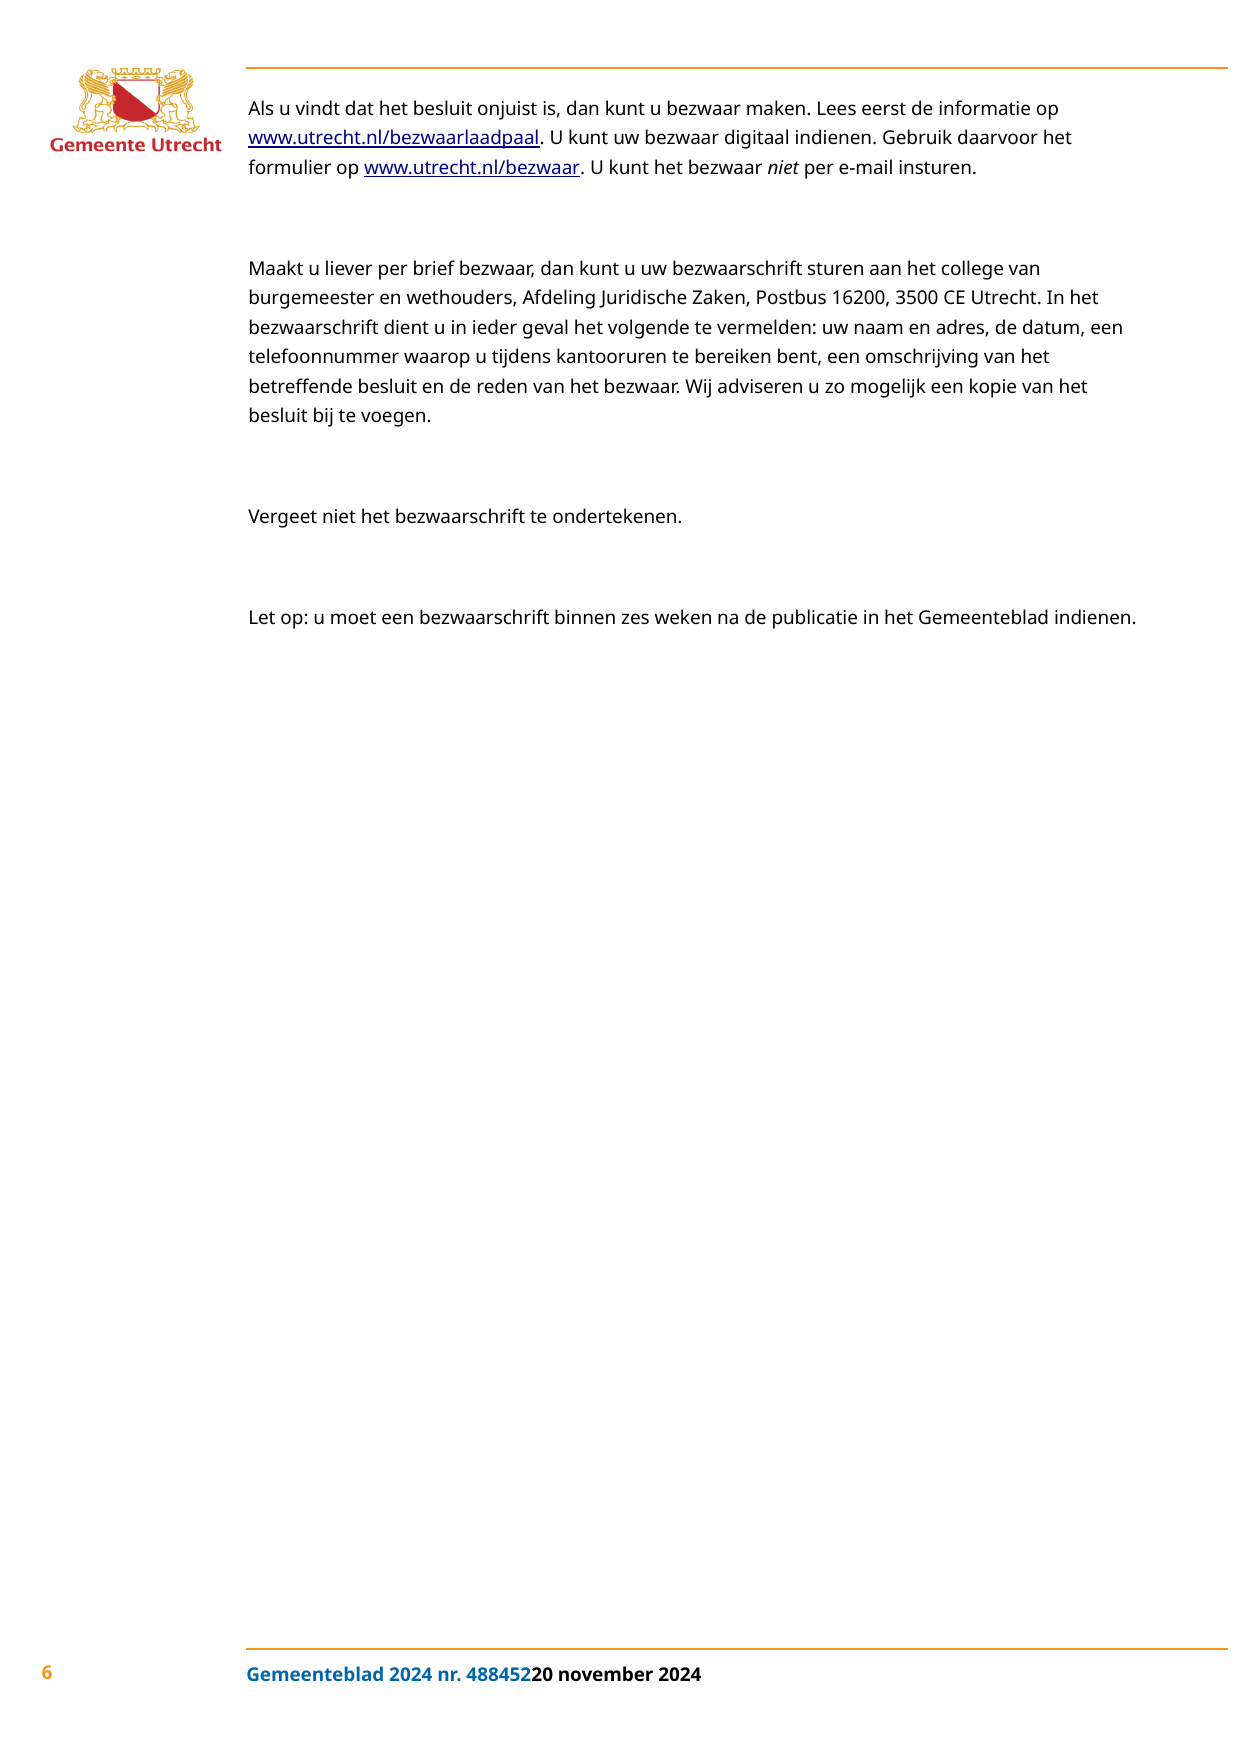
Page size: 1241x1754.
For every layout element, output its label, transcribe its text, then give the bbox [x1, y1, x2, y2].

text Maakt u liever per brief bezwaar, dan kunt u uw bezwaarschrift sturen aan het college van burgemeester en wethouders, Afdeling Juridische Zaken, Postbus 16200, 3500 CE Utrecht. In het bezwaarschrift dient u in ieder geval het volgende te vermelden: uw naam en adres, de datum, een telefoonnummer waarop u tijdens kantooruren te bereiken bent, een omschrijving van het betreffende besluit en de reden van het bezwaar. Wij adviseren u zo mogelijk een kopie van het besluit bij te voegen. [248, 255, 1152, 428]
text Let op: u moet een bezwaarschrift binnen zes weken na de publicatie in het Gemeenteblad indienen. [248, 604, 1152, 630]
picture [41, 47, 231, 172]
text Als u vindt dat het besluit onjuist is, dan kunt u bezwaar maken. Lees eerst de informatie op www.utrecht.nl/bezwaarlaadpaal. U kunt uw bezwaar digitaal indienen. Gebruik daarvoor het formulier op www.utrecht.nl/bezwaar. U kunt het bezwaar niet per e-mail insturen. [248, 95, 1152, 180]
text Vergeet niet het bezwaarschrift te ondertekenen. [248, 503, 1152, 529]
